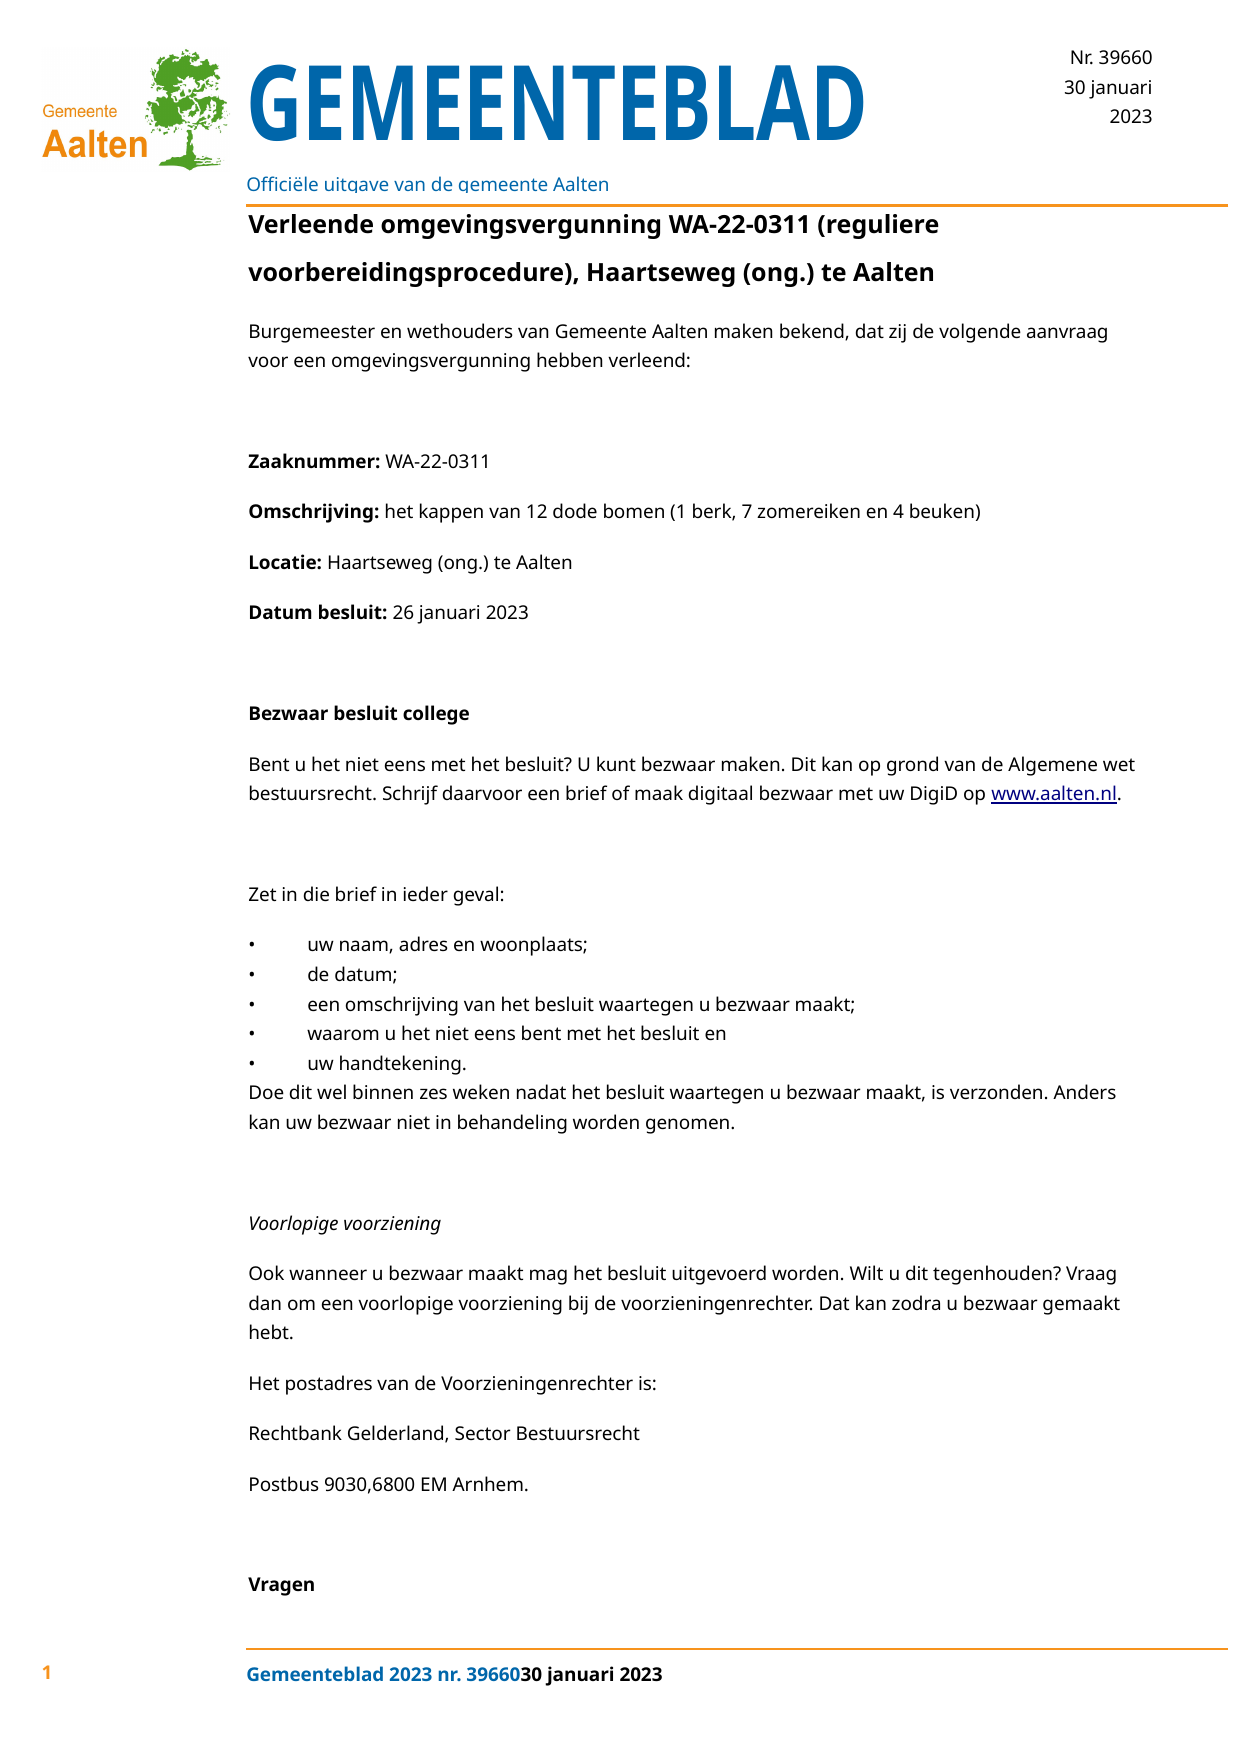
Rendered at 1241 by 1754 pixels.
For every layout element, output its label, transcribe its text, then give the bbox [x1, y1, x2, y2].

text Doe dit wel binnen zes weken nadat het besluit waartegen u bezwaar maakt, is verzonden. Anders kan uw bezwaar niet in behandeling worden genomen. [248, 1079, 1152, 1135]
list de datum; [248, 961, 1152, 987]
text Zaaknummer: WA-22-0311 [248, 448, 1152, 474]
text Bezwaar besluit college [248, 700, 1152, 726]
text Vragen [248, 1572, 1152, 1597]
text Voorlopige voorziening [248, 1210, 1152, 1236]
picture [41, 47, 231, 172]
text Rechtbank Gelderland, Sector Bestuursrecht [248, 1420, 1152, 1446]
text Burgemeester en wethouders van Gemeente Aalten maken bekend, dat zij de volgende aanvraag voor een omgevingsvergunning hebben verleend: [248, 318, 1152, 373]
text Datum besluit: 26 januari 2023 [248, 599, 1152, 625]
list uw handtekening. [248, 1050, 1152, 1076]
text Zet in die brief in ieder geval: [248, 881, 1152, 907]
text Ook wanneer u bezwaar maakt mag het besluit uitgevoerd worden. Wilt u dit tegenhouden? Vraag dan om een voorlopige voorziening bij de voorzieningenrechter. Dat kan zodra u bezwaar gemaakt hebt. [248, 1260, 1152, 1345]
list een omschrijving van het besluit waartegen u bezwaar maakt; [248, 991, 1152, 1017]
list uw naam, adres en woonplaats; [248, 932, 1152, 957]
text Verleende omgevingsvergunning WA-22-0311 (reguliere voorbereidingsprocedure), Haartseweg (ong.) te Aalten [248, 207, 1152, 288]
text Het postadres van de Voorzieningenrechter is: [248, 1370, 1152, 1396]
text Postbus 9030,6800 EM Arnhem. [248, 1471, 1152, 1497]
text Omschrijving: het kappen van 12 dode bomen (1 berk, 7 zomereiken en 4 beuken) [248, 499, 1152, 524]
text Locatie: Haartseweg (ong.) te Aalten [248, 549, 1152, 575]
text Bent u het niet eens met het besluit? U kunt bezwaar maken. Dit kan op grond van de Algemene wet bestuursrecht. Schrijf daarvoor een brief of maak digitaal bezwaar met uw DigiD op www.aalten.nl. [248, 751, 1152, 806]
list waarom u het niet eens bent met het besluit en [248, 1020, 1152, 1046]
